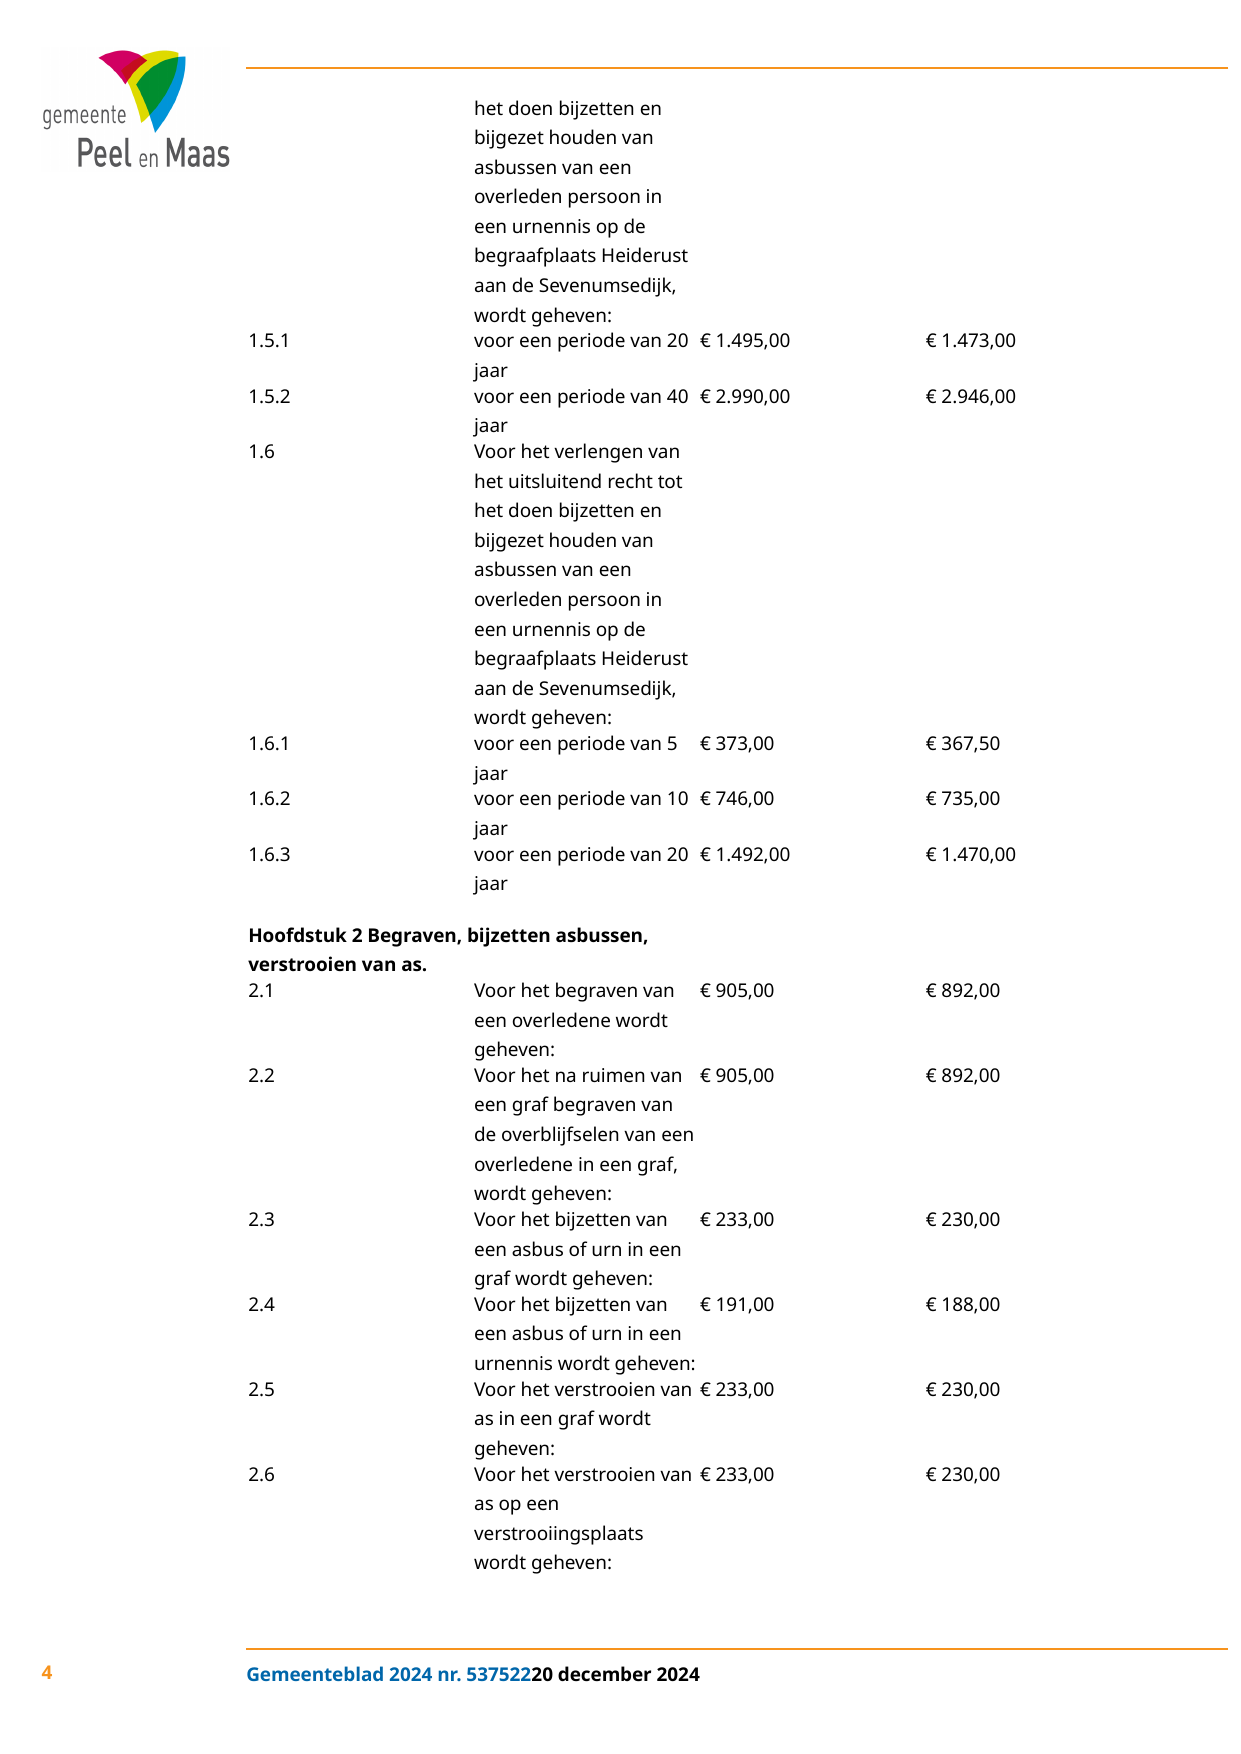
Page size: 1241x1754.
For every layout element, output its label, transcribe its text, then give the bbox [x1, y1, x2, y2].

picture [41, 47, 231, 172]
table_cell Voor het na ruimen van een graf begraven van de overblijfselen van een overledene in een graf, wordt geheven: [474, 1062, 700, 1206]
table_cell 2.3 [248, 1206, 474, 1291]
table_cell 1.6 [248, 438, 474, 730]
table_cell € 367,50 [926, 730, 1152, 786]
table_cell € 230,00 [926, 1206, 1152, 1291]
table_cell Hoofdstuk 2 Begraven, bijzetten asbussen, verstrooien van as. [248, 922, 700, 977]
table_cell [926, 95, 1152, 328]
table_cell € 735,00 [926, 786, 1152, 841]
table_cell Voor het verstrooien van as op een verstrooiingsplaats wordt geheven: [474, 1461, 700, 1575]
table_cell € 373,00 [700, 730, 926, 786]
table_cell 2.1 [248, 977, 474, 1062]
table_cell € 233,00 [700, 1376, 926, 1461]
table_cell voor een periode van 5 jaar [474, 730, 700, 786]
table_cell voor een periode van 20 jaar [474, 328, 700, 383]
table_cell [926, 438, 1152, 730]
table_cell Voor het begraven van een overledene wordt geheven: [474, 977, 700, 1062]
table_cell 2.2 [248, 1062, 474, 1206]
table_cell € 1.470,00 [926, 841, 1152, 896]
table_cell € 230,00 [926, 1461, 1152, 1575]
table_cell voor een periode van 20 jaar [474, 841, 700, 896]
table_cell € 1.492,00 [700, 841, 926, 896]
table_cell [926, 922, 1152, 977]
table_cell € 191,00 [700, 1291, 926, 1376]
table_cell Voor het bijzetten van een asbus of urn in een urnennis wordt geheven: [474, 1291, 700, 1376]
table_cell € 892,00 [926, 1062, 1152, 1206]
table_cell 2.6 [248, 1461, 474, 1575]
table_cell € 233,00 [700, 1206, 926, 1291]
table_cell € 905,00 [700, 977, 926, 1062]
table_cell [700, 438, 926, 730]
table_cell het doen bijzetten en bijgezet houden van asbussen van een overleden persoon in een urnennis op de begraafplaats Heiderust aan de Sevenumsedijk, wordt geheven: [474, 95, 700, 328]
table_cell € 746,00 [700, 786, 926, 841]
table_cell [248, 896, 1152, 922]
table_cell € 2.946,00 [926, 383, 1152, 438]
table_cell € 233,00 [700, 1461, 926, 1575]
table_cell [248, 1575, 1152, 1601]
table_cell 1.5.2 [248, 383, 474, 438]
table_cell 1.6.1 [248, 730, 474, 786]
table_cell 2.5 [248, 1376, 474, 1461]
table_cell Voor het bijzetten van een asbus of urn in een graf wordt geheven: [474, 1206, 700, 1291]
table_cell [248, 95, 474, 328]
table_cell € 905,00 [700, 1062, 926, 1206]
table_cell voor een periode van 40 jaar [474, 383, 700, 438]
table_cell € 1.473,00 [926, 328, 1152, 383]
table_cell 1.6.2 [248, 786, 474, 841]
table_cell € 1.495,00 [700, 328, 926, 383]
table_cell Voor het verstrooien van as in een graf wordt geheven: [474, 1376, 700, 1461]
table_cell [700, 95, 926, 328]
table_cell 1.6.3 [248, 841, 474, 896]
table_cell € 230,00 [926, 1376, 1152, 1461]
table_cell Voor het verlengen van het uitsluitend recht tot het doen bijzetten en bijgezet houden van asbussen van een overleden persoon in een urnennis op de begraafplaats Heiderust aan de Sevenumsedijk, wordt geheven: [474, 438, 700, 730]
table_cell € 2.990,00 [700, 383, 926, 438]
table_cell 2.4 [248, 1291, 474, 1376]
table_cell 1.5.1 [248, 328, 474, 383]
table_cell € 188,00 [926, 1291, 1152, 1376]
table_cell [700, 922, 926, 977]
table_cell € 892,00 [926, 977, 1152, 1062]
table_cell voor een periode van 10 jaar [474, 786, 700, 841]
